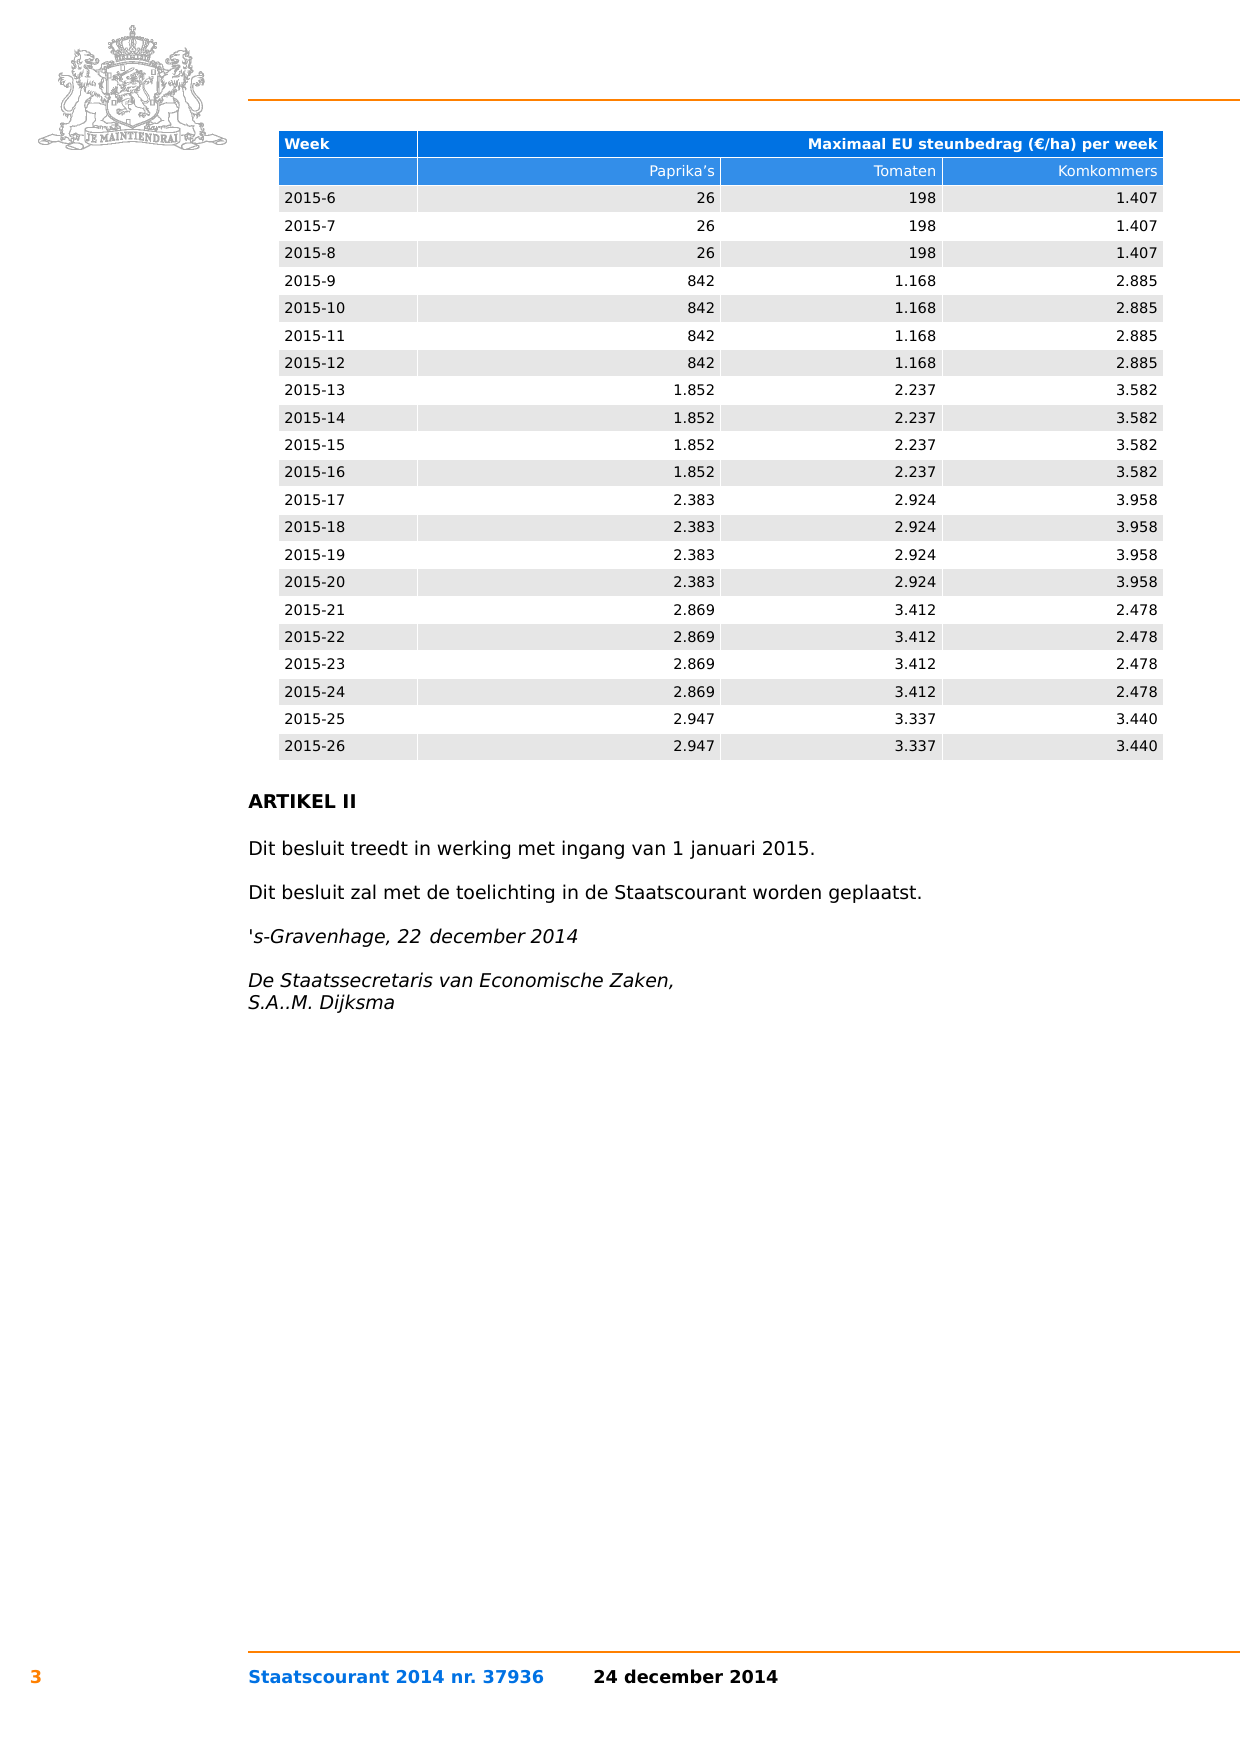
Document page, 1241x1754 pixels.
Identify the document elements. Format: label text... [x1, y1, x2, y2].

table_cell 2015-17 [279, 487, 417, 513]
table_cell 2.924 [721, 515, 942, 541]
table_header Maximaal EU steunbedrag (€/ha) per week [418, 131, 1163, 157]
table_cell 198 [721, 186, 942, 212]
table_cell 2015-16 [279, 460, 417, 486]
text Dit besluit treedt in werking met ingang van 1 januari 2015. [248, 838, 1163, 860]
table_cell 1.168 [721, 295, 942, 322]
text Dit besluit zal met de toelichting in de Staatscourant worden geplaatst. [248, 882, 1163, 904]
table_cell 2.885 [943, 268, 1163, 294]
table_cell 2015-7 [279, 213, 417, 239]
table_cell 2.383 [418, 542, 720, 568]
table_cell 2015-15 [279, 432, 417, 459]
table_cell 2.885 [943, 350, 1163, 376]
table_cell Komkommers [943, 158, 1163, 185]
table_cell 842 [418, 295, 720, 322]
table_cell 3.440 [943, 734, 1163, 760]
table_cell 1.407 [943, 241, 1163, 267]
table_cell 2015-8 [279, 241, 417, 267]
table_cell 2.924 [721, 569, 942, 596]
table_cell 3.337 [721, 706, 942, 733]
table_cell 2.869 [418, 679, 720, 705]
table_cell 26 [418, 213, 720, 239]
table_cell 2.885 [943, 295, 1163, 322]
table_cell 2015-26 [279, 734, 417, 760]
table_cell 2.885 [943, 323, 1163, 349]
table_cell 1.407 [943, 213, 1163, 239]
table_cell 1.852 [418, 405, 720, 431]
table_cell 2.237 [721, 460, 942, 486]
table_cell 2015-18 [279, 515, 417, 541]
table_cell 2.869 [418, 651, 720, 678]
table_cell 3.440 [943, 706, 1163, 733]
table_cell 1.168 [721, 350, 942, 376]
table_cell 3.412 [721, 651, 942, 678]
table_cell 2.869 [418, 597, 720, 623]
table_cell 198 [721, 241, 942, 267]
table_cell 2.237 [721, 405, 942, 431]
table_cell 842 [418, 268, 720, 294]
table_cell 2.237 [721, 432, 942, 459]
table_cell 1.852 [418, 378, 720, 404]
table_cell 2.383 [418, 487, 720, 513]
table_cell 2015-24 [279, 679, 417, 705]
table_cell 2.478 [943, 679, 1163, 705]
table_cell 2.869 [418, 624, 720, 650]
table_cell 1.852 [418, 460, 720, 486]
table_cell 3.582 [943, 460, 1163, 486]
table_cell 3.337 [721, 734, 942, 760]
table_cell [279, 158, 417, 185]
table_cell 1.852 [418, 432, 720, 459]
picture [38, 25, 227, 150]
table_cell 1.168 [721, 268, 942, 294]
table_cell 2015-11 [279, 323, 417, 349]
table_cell 3.582 [943, 432, 1163, 459]
table_cell 3.412 [721, 624, 942, 650]
table_cell 842 [418, 350, 720, 376]
table_cell 26 [418, 186, 720, 212]
table_cell 2.383 [418, 515, 720, 541]
table_cell 3.958 [943, 487, 1163, 513]
table_cell 3.582 [943, 405, 1163, 431]
table_cell 1.407 [943, 186, 1163, 212]
table_cell 3.958 [943, 569, 1163, 596]
table_cell 2015-13 [279, 378, 417, 404]
table_cell 2.924 [721, 542, 942, 568]
table_cell Paprika’s [418, 158, 720, 185]
table_cell 2.383 [418, 569, 720, 596]
table_cell 2015-20 [279, 569, 417, 596]
table_cell Tomaten [721, 158, 942, 185]
subtitle ARTIKEL II [248, 791, 1163, 813]
table_cell 2015-9 [279, 268, 417, 294]
table_cell 2.478 [943, 624, 1163, 650]
table_cell 2.947 [418, 734, 720, 760]
table_cell 2.478 [943, 597, 1163, 623]
table_cell 3.958 [943, 515, 1163, 541]
table_cell 2.237 [721, 378, 942, 404]
text De Staatssecretaris van Economische Zaken, S.A..M. Dijksma [248, 969, 1163, 1013]
table_cell 2015-10 [279, 295, 417, 322]
table_cell 26 [418, 241, 720, 267]
table_cell 3.412 [721, 679, 942, 705]
table_cell 2.947 [418, 706, 720, 733]
table_cell 198 [721, 213, 942, 239]
table_cell 2015-12 [279, 350, 417, 376]
table_cell 842 [418, 323, 720, 349]
table_cell 2015-21 [279, 597, 417, 623]
text 's-Gravenhage, 22 december 2014 [248, 926, 1163, 948]
table_cell 2.924 [721, 487, 942, 513]
table_cell 2015-25 [279, 706, 417, 733]
table_cell 2015-14 [279, 405, 417, 431]
table_cell 2.478 [943, 651, 1163, 678]
table_cell 3.412 [721, 597, 942, 623]
table_cell 2015-22 [279, 624, 417, 650]
table_cell 2015-19 [279, 542, 417, 568]
table_cell 3.582 [943, 378, 1163, 404]
table_cell 1.168 [721, 323, 942, 349]
table_header Week [279, 131, 417, 157]
table_cell 2015-23 [279, 651, 417, 678]
table_cell 2015-6 [279, 186, 417, 212]
table_cell 3.958 [943, 542, 1163, 568]
